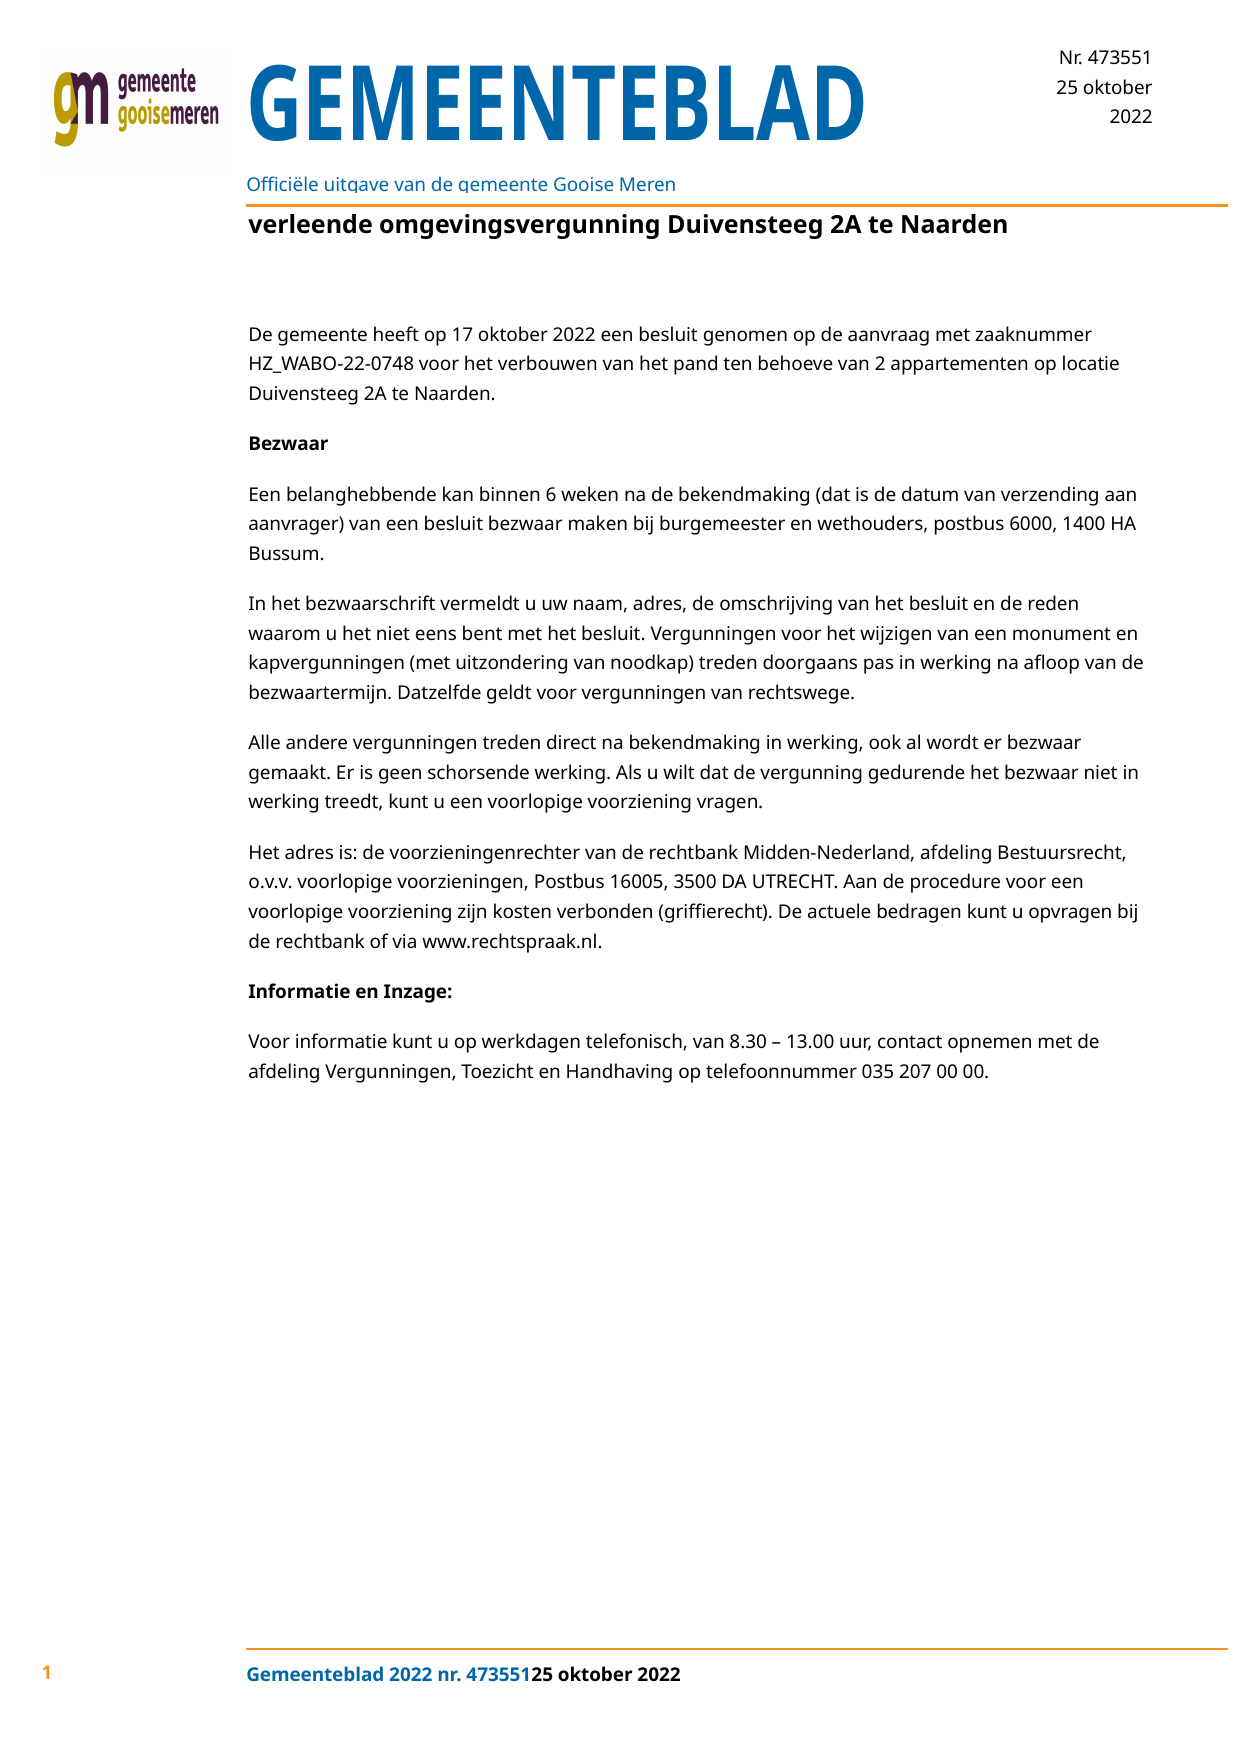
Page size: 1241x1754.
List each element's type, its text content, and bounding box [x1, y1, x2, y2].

text Het adres is: de voorzieningenrechter van de rechtbank Midden-Nederland, afdeling Bestuursrecht, o.v.v. voorlopige voorzieningen, Postbus 16005, 3500 DA UTRECHT. Aan de procedure voor een voorlopige voorziening zijn kosten verbonden (griffierecht). De actuele bedragen kunt u opvragen bij de rechtbank of via www.rechtspraak.nl. [248, 839, 1152, 953]
text De gemeente heeft op 17 oktober 2022 een besluit genomen op de aanvraag met zaaknummer HZ_WABO-22-0748 voor het verbouwen van het pand ten behoeve van 2 appartementen op locatie Duivensteeg 2A te Naarden. [248, 321, 1152, 406]
picture [41, 47, 231, 172]
text In het bezwaarschrift vermeldt u uw naam, adres, de omschrijving van het besluit en de reden waarom u het niet eens bent met het besluit. Vergunningen voor het wijzigen van een monument en kapvergunningen (met uitzondering van noodkap) treden doorgaans pas in werking na afloop van de bezwaartermijn. Datzelfde geldt voor vergunningen van rechtswege. [248, 590, 1152, 705]
text verleende omgevingsvergunning Duivensteeg 2A te Naarden [248, 207, 1152, 241]
text Een belanghebbende kan binnen 6 weken na de bekendmaking (dat is de datum van verzending aan aanvrager) van een besluit bezwaar maken bij burgemeester en wethouders, postbus 6000, 1400 HA Bussum. [248, 481, 1152, 566]
text Voor informatie kunt u op werkdagen telefonisch, van 8.30 – 13.00 uur, contact opnemen met de afdeling Vergunningen, Toezicht en Handhaving op telefoonnummer 035 207 00 00. [248, 1029, 1152, 1084]
text Alle andere vergunningen treden direct na bekendmaking in werking, ook al wordt er bezwaar gemaakt. Er is geen schorsende werking. Als u wilt dat de vergunning gedurende het bezwaar niet in werking treedt, kunt u een voorlopige voorziening vragen. [248, 729, 1152, 814]
text Informatie en Inzage: [248, 978, 1152, 1004]
text Bezwaar [248, 430, 1152, 456]
